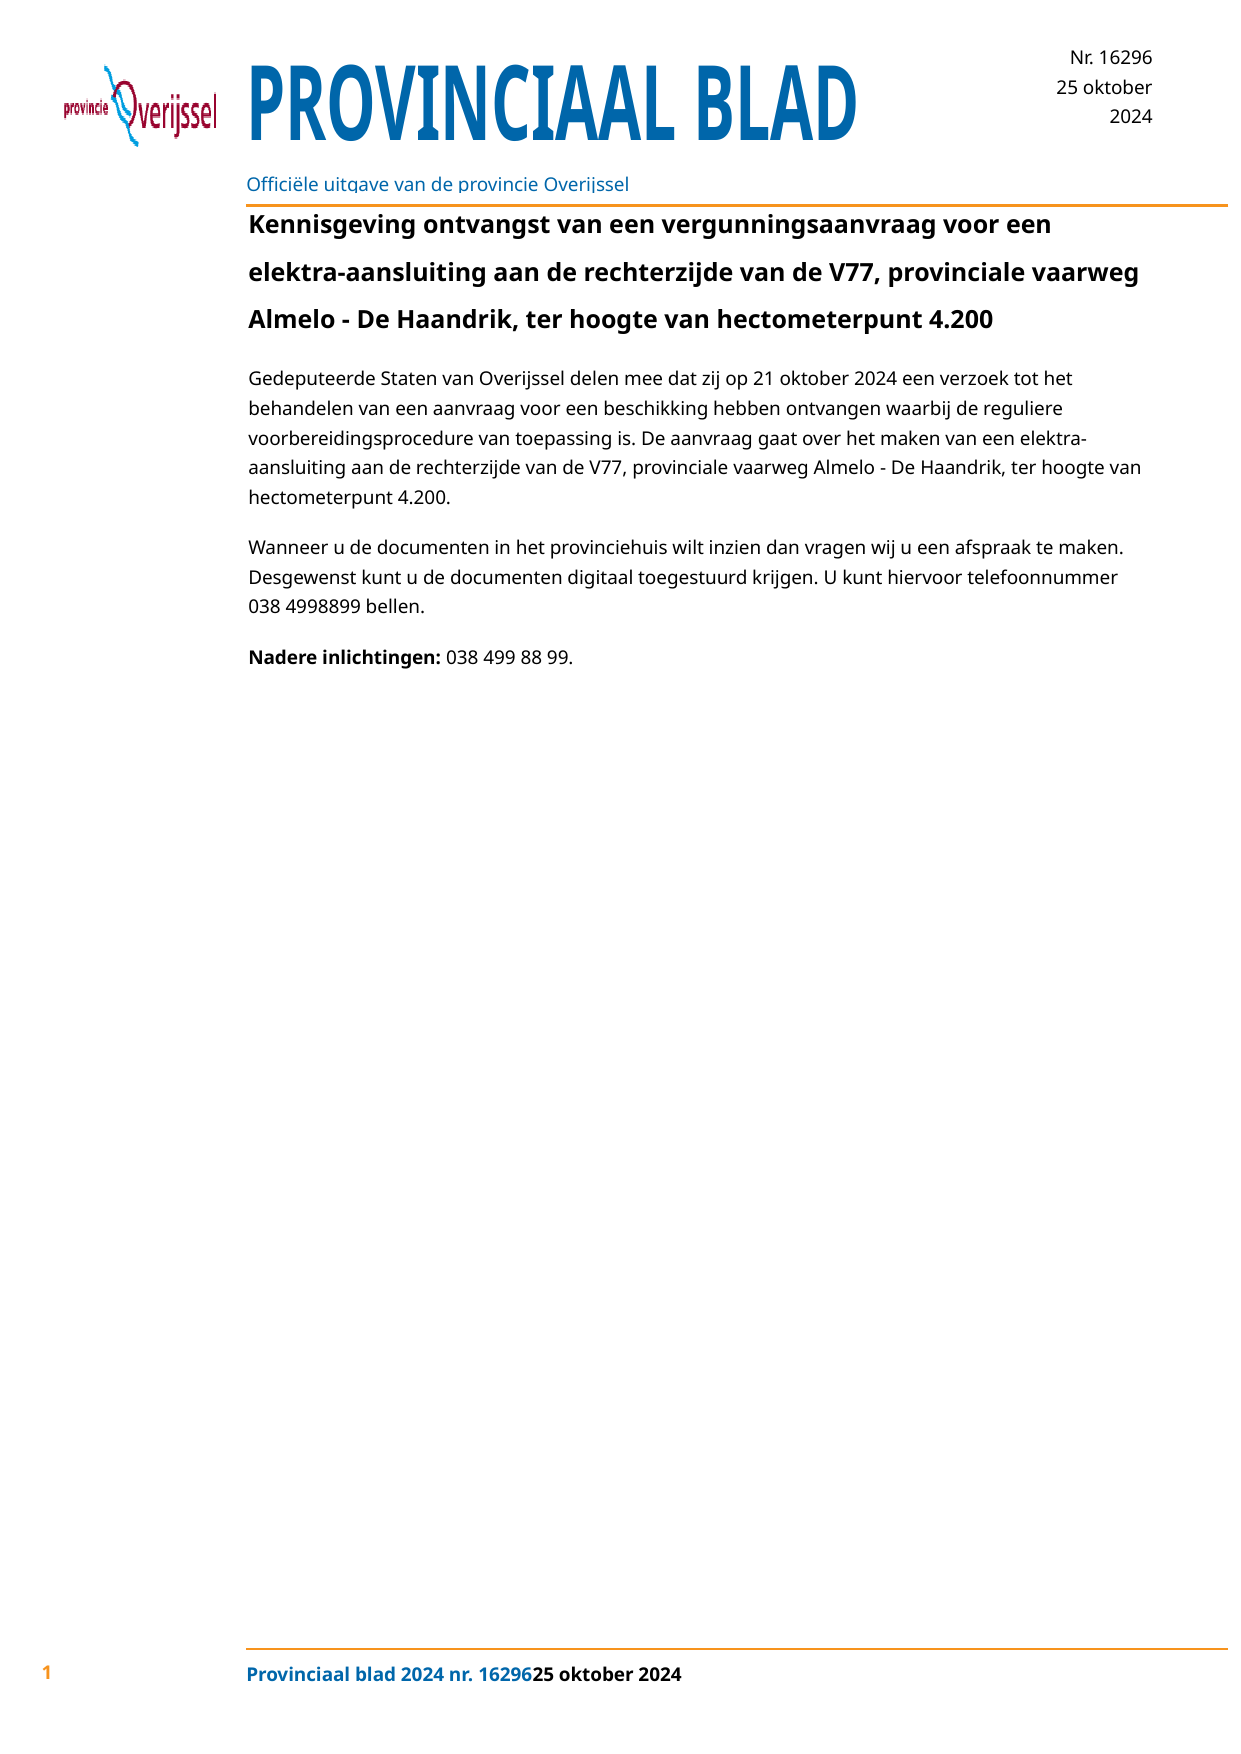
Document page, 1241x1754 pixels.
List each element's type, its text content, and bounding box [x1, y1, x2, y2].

text Gedeputeerde Staten van Overijssel delen mee dat zij op 21 oktober 2024 een verzoek tot het behandelen van een aanvraag voor een beschikking hebben ontvangen waarbij de reguliere voorbereidingsprocedure van toepassing is. De aanvraag gaat over het maken van een elektra-aansluiting aan de rechterzijde van de V77, provinciale vaarweg Almelo - De Haandrik, ter hoogte van hectometerpunt 4.200. [248, 366, 1152, 509]
text Wanneer u de documenten in het provinciehuis wilt inzien dan vragen wij u een afspraak te maken. Desgewenst kunt u de documenten digitaal toegestuurd krijgen. U kunt hiervoor telefoonnummer 038 4998899 bellen. [248, 534, 1152, 619]
text Kennisgeving ontvangst van een vergunningsaanvraag voor een elektra-aansluiting aan de rechterzijde van de V77, provinciale vaarweg Almelo - De Haandrik, ter hoogte van hectometerpunt 4.200 [248, 207, 1152, 336]
text Nadere inlichtingen: 038 499 88 99. [248, 644, 1152, 669]
picture [41, 47, 231, 172]
